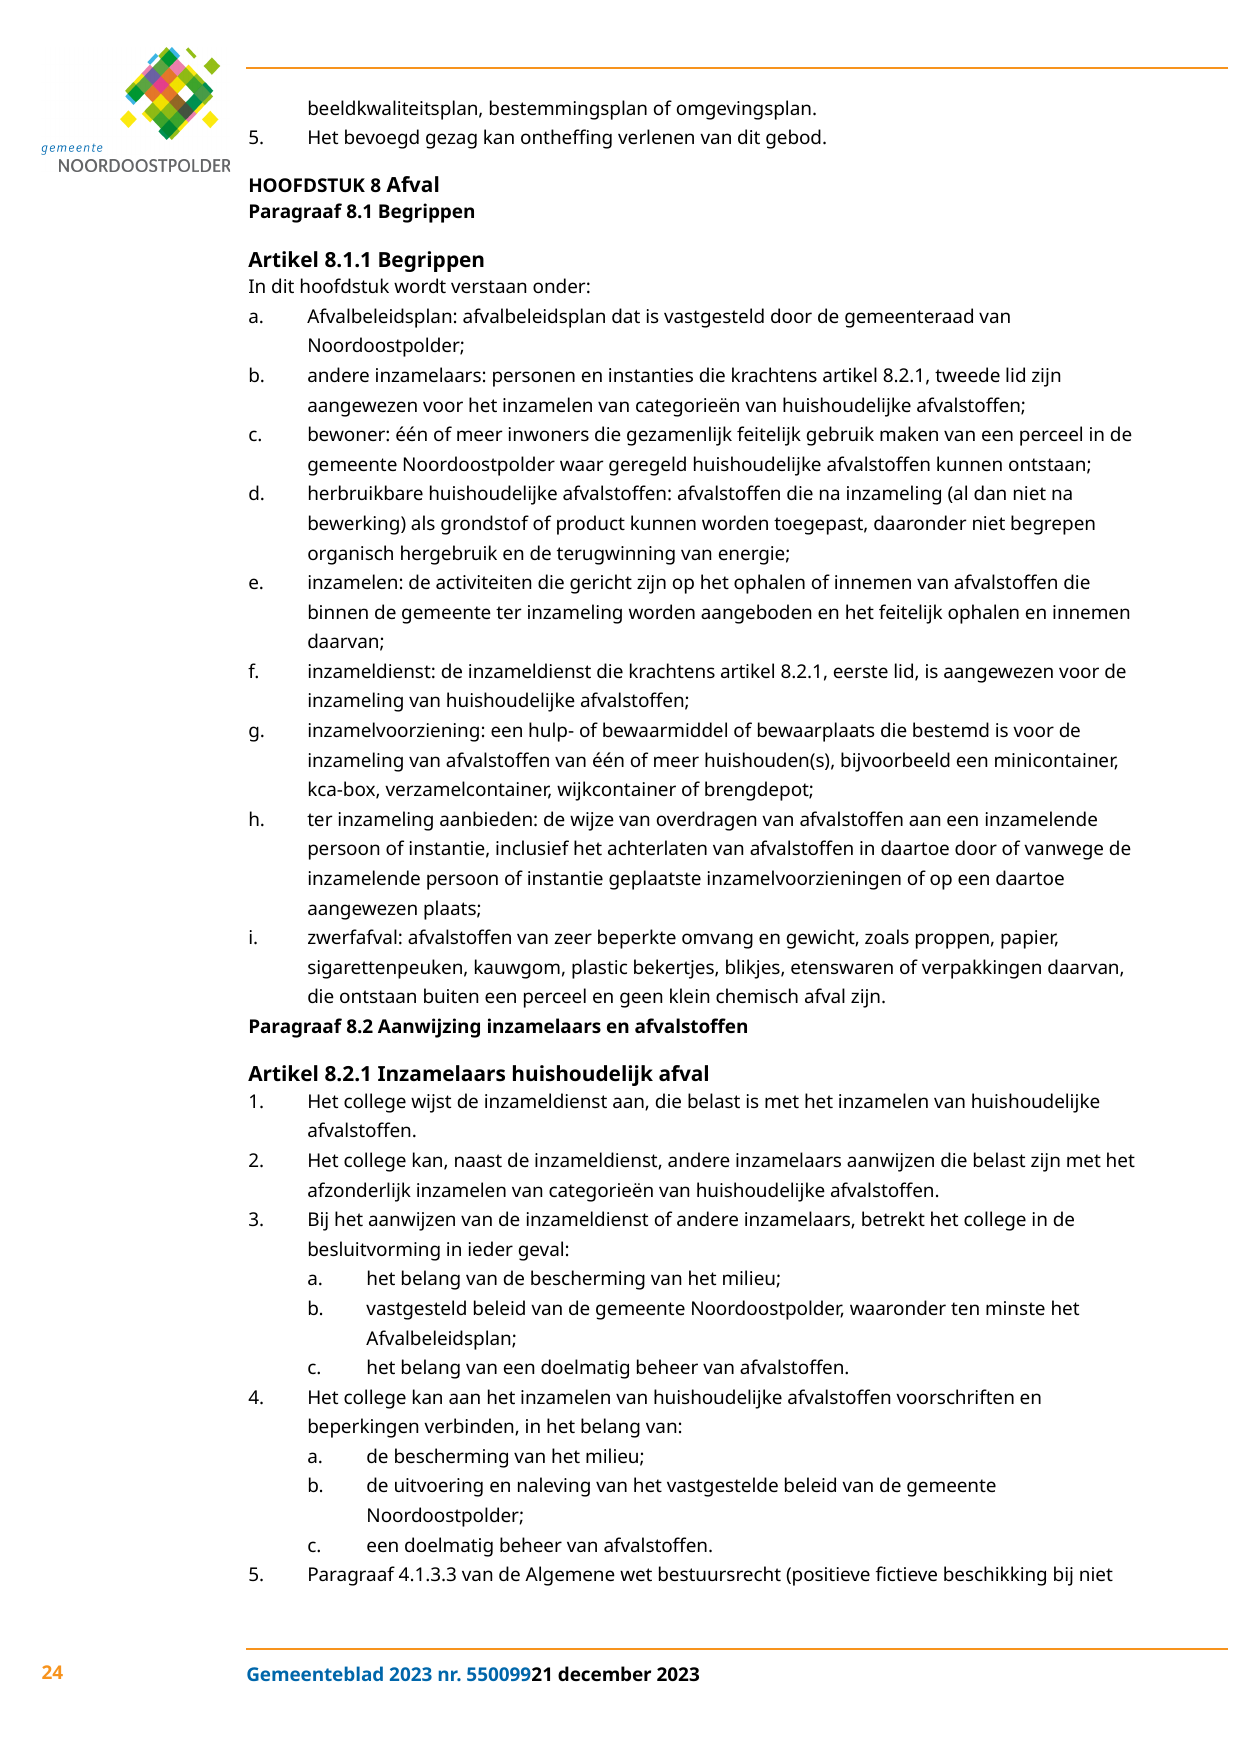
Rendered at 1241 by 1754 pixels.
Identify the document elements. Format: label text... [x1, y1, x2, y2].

list zwerfafval: afvalstoffen van zeer beperkte omvang en gewicht, zoals proppen, papier, sigarettenpeuken, kauwgom, plastic bekertjes, blikjes, etenswaren of verpakkingen daarvan, die ontstaan buiten een perceel en geen klein chemisch afval zijn. [248, 924, 1152, 1009]
list de uitvoering en naleving van het vastgestelde beleid van de gemeente Noordoostpolder; [307, 1473, 1152, 1528]
list vastgesteld beleid van de gemeente Noordoostpolder, waaronder ten minste het Afvalbeleidsplan; [307, 1295, 1152, 1350]
text In dit hoofdstuk wordt verstaan onder: [248, 273, 1152, 299]
list het belang van een doelmatig beheer van afvalstoffen. [307, 1354, 1152, 1380]
picture [41, 47, 231, 172]
list de bescherming van het milieu; [307, 1443, 1152, 1469]
text HOOFDSTUK 8 Afval [248, 170, 1152, 198]
list Het bevoegd gezag kan ontheffing verlenen van dit gebod. [248, 124, 1152, 150]
list inzamelvoorziening: een hulp- of bewaarmiddel of bewaarplaats die bestemd is voor de inzameling van afvalstoffen van één of meer huishouden(s), bijvoorbeeld een minicontainer, kca-box, verzamelcontainer, wijkcontainer of brengdepot; [248, 717, 1152, 802]
list inzamelen: de activiteiten die gericht zijn op het ophalen of innemen van afvalstoffen die binnen de gemeente ter inzameling worden aangeboden en het feitelijk ophalen en innemen daarvan; [248, 569, 1152, 654]
text Artikel 8.1.1 Begrippen [248, 245, 1152, 273]
list inzameldienst: de inzameldienst die krachtens artikel 8.2.1, eerste lid, is aangewezen voor de inzameling van huishoudelijke afvalstoffen; [248, 658, 1152, 713]
list ter inzameling aanbieden: de wijze van overdragen van afvalstoffen aan een inzamelende persoon of instantie, inclusief het achterlaten van afvalstoffen in daartoe door of vanwege de inzamelende persoon of instantie geplaatste inzamelvoorzieningen of op een daartoe aangewezen plaats; [248, 806, 1152, 920]
list bewoner: één of meer inwoners die gezamenlijk feitelijk gebruik maken van een perceel in de gemeente Noordoostpolder waar geregeld huishoudelijke afvalstoffen kunnen ontstaan; [248, 421, 1152, 477]
list andere inzamelaars: personen en instanties die krachtens artikel 8.2.1, tweede lid zijn aangewezen voor het inzamelen van categorieën van huishoudelijke afvalstoffen; [248, 362, 1152, 417]
list herbruikbare huishoudelijke afvalstoffen: afvalstoffen die na inzameling (al dan niet na bewerking) als grondstof of product kunnen worden toegepast, daaronder niet begrepen organisch hergebruik en de terugwinning van energie; [248, 481, 1152, 565]
list Afvalbeleidsplan: afvalbeleidsplan dat is vastgesteld door de gemeenteraad van Noordoostpolder; [248, 303, 1152, 358]
list Bij het aanwijzen van de inzameldienst of andere inzamelaars, betrekt het college in de besluitvorming in ieder geval: [248, 1206, 1152, 1262]
text Paragraaf 8.1 Begrippen [248, 198, 1152, 224]
list Het college wijst de inzameldienst aan, die belast is met het inzamelen van huishoudelijke afvalstoffen. [248, 1088, 1152, 1143]
text Paragraaf 8.2 Aanwijzing inzamelaars en afvalstoffen [248, 1013, 1152, 1039]
list Het college kan, naast de inzameldienst, andere inzamelaars aanwijzen die belast zijn met het afzonderlijk inzamelen van categorieën van huishoudelijke afvalstoffen. [248, 1147, 1152, 1202]
list Het college kan aan het inzamelen van huishoudelijke afvalstoffen voorschriften en beperkingen verbinden, in het belang van: [248, 1384, 1152, 1439]
list een doelmatig beheer van afvalstoffen. [307, 1532, 1152, 1557]
list beeldkwaliteitsplan, bestemmingsplan of omgevingsplan. [248, 95, 1152, 121]
list Paragraaf 4.1.3.3 van de Algemene wet bestuursrecht (positieve fictieve beschikking bij niet [248, 1561, 1152, 1587]
text Artikel 8.2.1 Inzamelaars huishoudelijk afval [248, 1059, 1152, 1088]
list het belang van de bescherming van het milieu; [307, 1266, 1152, 1291]
